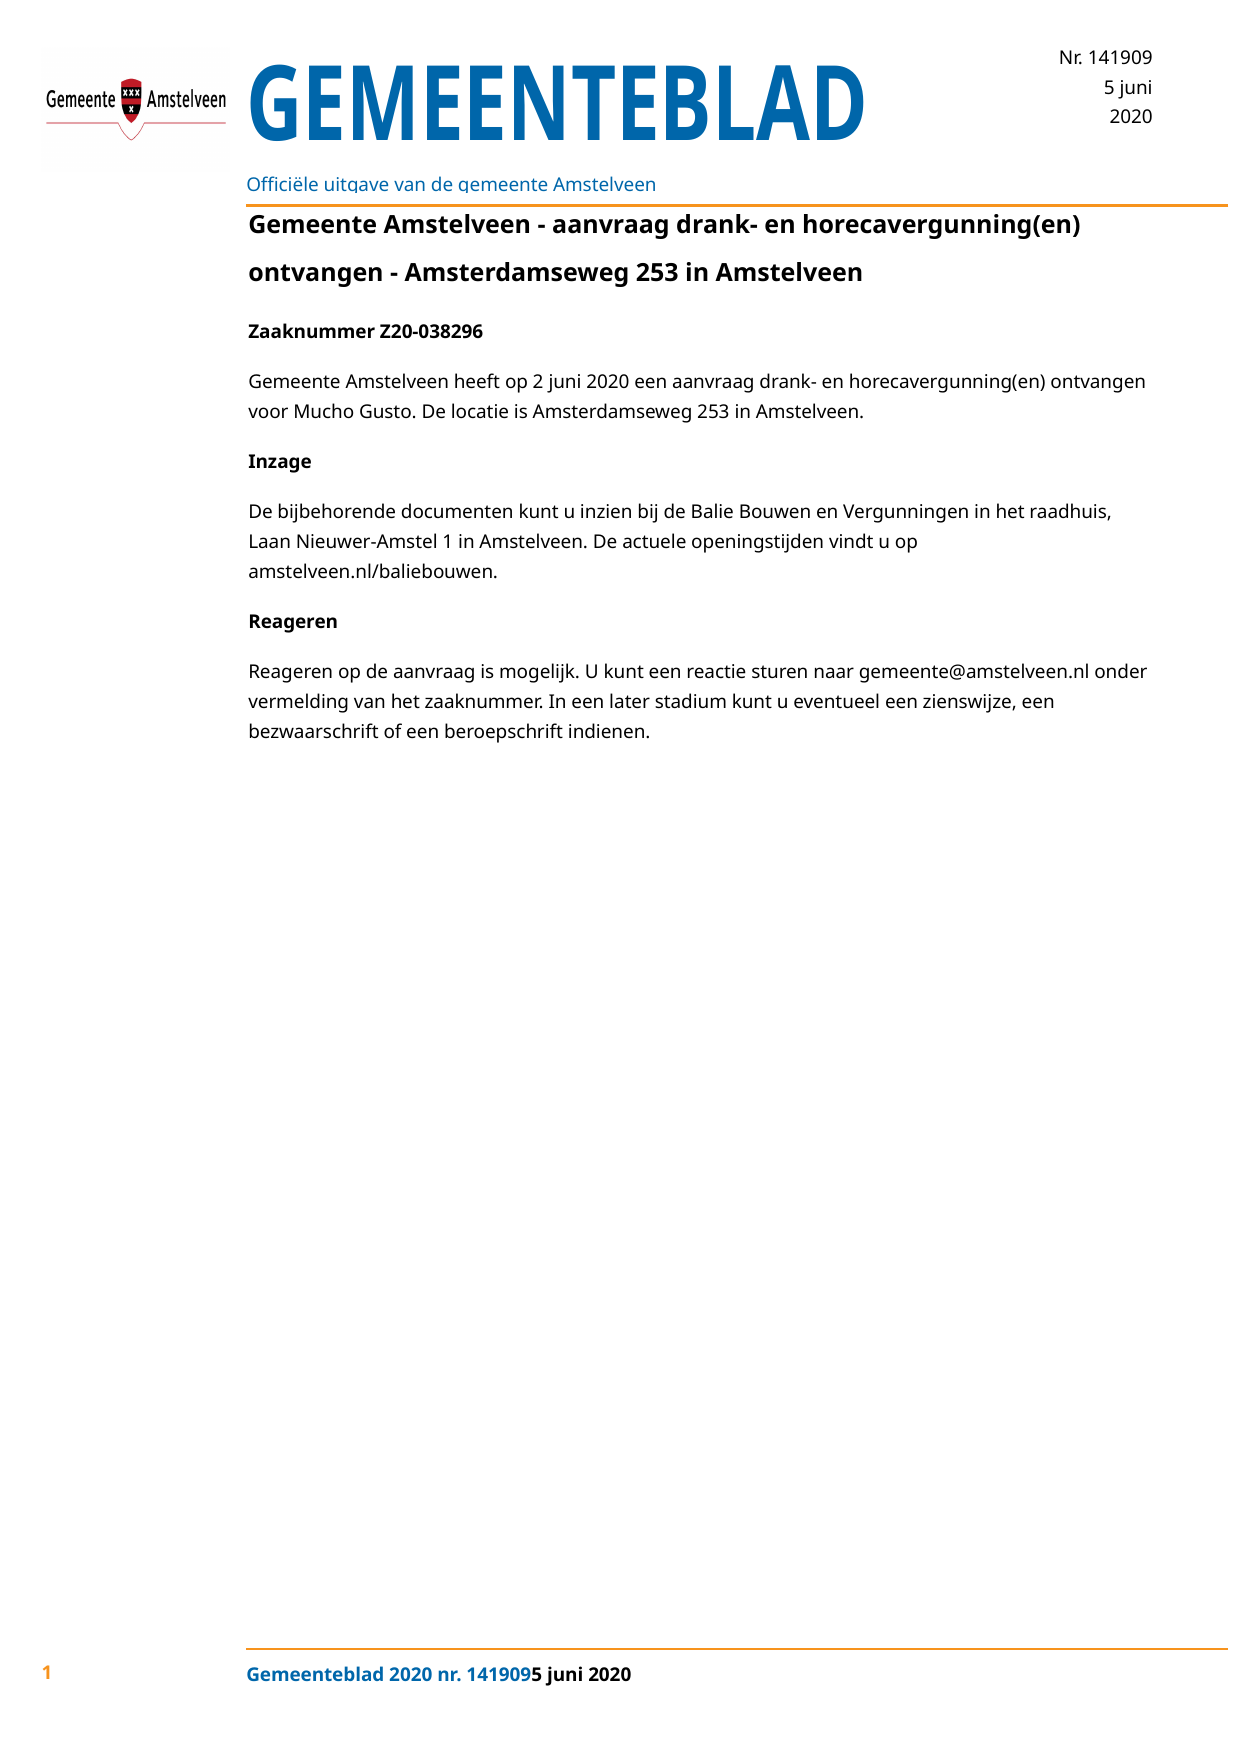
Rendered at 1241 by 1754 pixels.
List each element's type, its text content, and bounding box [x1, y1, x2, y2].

text Gemeente Amstelveen - aanvraag drank- en horecavergunning(en) ontvangen - Amsterdamseweg 253 in Amstelveen [248, 207, 1152, 288]
text De bijbehorende documenten kunt u inzien bij de Balie Bouwen en Vergunningen in het raadhuis, Laan Nieuwer-Amstel 1 in Amstelveen. De actuele openingstijden vindt u op amstelveen.nl/baliebouwen. [248, 499, 1152, 584]
picture [41, 47, 231, 172]
text Inzage [248, 448, 1152, 474]
text Zaaknummer Z20-038296 [248, 318, 1152, 344]
text Reageren op de aanvraag is mogelijk. U kunt een reactie sturen naar gemeente@amstelveen.nl onder vermelding van het zaaknummer. In een later stadium kunt u eventueel een zienswijze, een bezwaarschrift of een beroepschrift indienen. [248, 659, 1152, 744]
text Gemeente Amstelveen heeft op 2 juni 2020 een aanvraag drank- en horecavergunning(en) ontvangen voor Mucho Gusto. De locatie is Amsterdamseweg 253 in Amstelveen. [248, 368, 1152, 424]
text Reageren [248, 608, 1152, 634]
